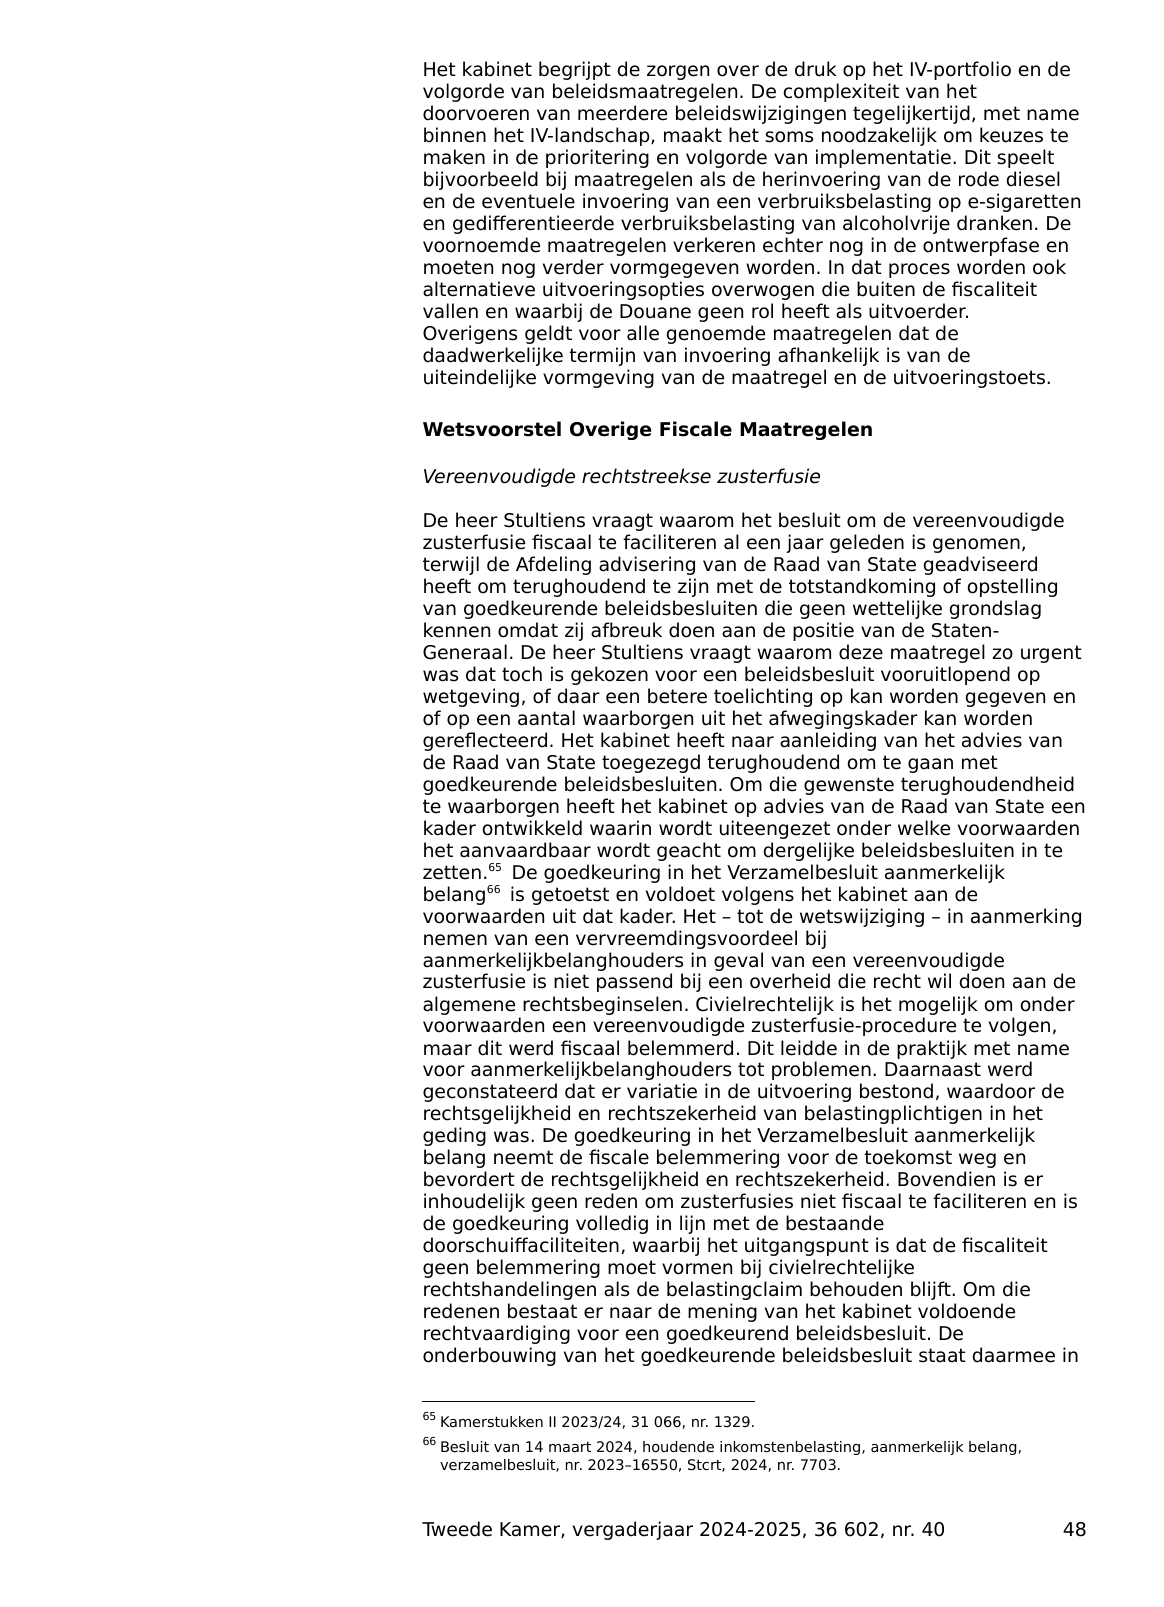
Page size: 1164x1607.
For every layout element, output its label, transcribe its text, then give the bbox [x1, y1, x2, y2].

subtitle Wetsvoorstel Overige Fiscale Maatregelen [422, 419, 1087, 441]
text Besluit van 14 maart 2024, houdende inkomstenbelasting, aanmerkelijk belang, verzamelbesluit, nr. 2023–16550, Stcrt, 2024, nr. 7703. [422, 1435, 1087, 1474]
subtitle Vereenvoudigde rechtstreekse zusterfusie [422, 466, 1087, 488]
text Kamerstukken II 2023/24, 31 066, nr. 1329. [422, 1410, 1087, 1432]
text Het kabinet begrijpt de zorgen over de druk op het IV-portfolio en de volgorde van beleidsmaatregelen. De complexiteit van het doorvoeren van meerdere beleidswijzigingen tegelijkertijd, met name binnen het IV-landschap, maakt het soms noodzakelijk om keuzes te maken in de prioritering en volgorde van implementatie. Dit speelt bijvoorbeeld bij maatregelen als de herinvoering van de rode diesel en de eventuele invoering van een verbruiksbelasting op e-sigaretten en gedifferentieerde verbruiksbelasting van alcoholvrije dranken. De voornoemde maatregelen verkeren echter nog in de ontwerpfase en moeten nog verder vormgegeven worden. In dat proces worden ook alternatieve uitvoeringsopties overwogen die buiten de fiscaliteit vallen en waarbij de Douane geen rol heeft als uitvoerder. [422, 59, 1087, 323]
text Overigens geldt voor alle genoemde maatregelen dat de daadwerkelijke termijn van invoering afhankelijk is van de uiteindelijke vormgeving van de maatregel en de uitvoeringstoets. [422, 323, 1087, 389]
text De heer Stultiens vraagt waarom het besluit om de vereenvoudigde zusterfusie fiscaal te faciliteren al een jaar geleden is genomen, terwijl de Afdeling advisering van de Raad van State geadviseerd heeft om terughoudend te zijn met de totstandkoming of opstelling van goedkeurende beleidsbesluiten die geen wettelijke grondslag kennen omdat zij afbreuk doen aan de positie van de Staten-Generaal. De heer Stultiens vraagt waarom deze maatregel zo urgent was dat toch is gekozen voor een beleidsbesluit vooruitlopend op wetgeving, of daar een betere toelichting op kan worden gegeven en of op een aantal waarborgen uit het afwegingskader kan worden gereflecteerd. Het kabinet heeft naar aanleiding van het advies van de Raad van State toegezegd terughoudend om te gaan met goedkeurende beleidsbesluiten. Om die gewenste terughoudendheid te waarborgen heeft het kabinet op advies van de Raad van State een kader ontwikkeld waarin wordt uiteengezet onder welke voorwaarden het aanvaardbaar wordt geacht om dergelijke beleidsbesluiten in te zetten. De goedkeuring in het Verzamelbesluit aanmerkelijk belang is getoetst en voldoet volgens het kabinet aan de voorwaarden uit dat kader. Het – tot de wetswijziging – in aanmerking nemen van een vervreemdingsvoordeel bij aanmerkelijkbelanghouders in geval van een vereenvoudigde zusterfusie is niet passend bij een overheid die recht wil doen aan de algemene rechtsbeginselen. Civielrechtelijk is het mogelijk om onder voorwaarden een vereenvoudigde zusterfusie-procedure te volgen, maar dit werd fiscaal belemmerd. Dit leidde in de praktijk met name voor aanmerkelijkbelanghouders tot problemen. Daarnaast werd geconstateerd dat er variatie in de uitvoering bestond, waardoor de rechtsgelijkheid en rechtszekerheid van belastingplichtigen in het geding was. De goedkeuring in het Verzamelbesluit aanmerkelijk belang neemt de fiscale belemmering voor de toekomst weg en bevordert de rechtsgelijkheid en rechtszekerheid. Bovendien is er inhoudelijk geen reden om zusterfusies niet fiscaal te faciliteren en is de goedkeuring volledig in lijn met de bestaande doorschuiffaciliteiten, waarbij het uitgangspunt is dat de fiscaliteit geen belemmering moet vormen bij civielrechtelijke rechtshandelingen als de belastingclaim behouden blijft. Om die redenen bestaat er naar de mening van het kabinet voldoende rechtvaardiging voor een goedkeurend beleidsbesluit. De onderbouwing van het goedkeurende beleidsbesluit staat daarmee in [422, 510, 1087, 1367]
